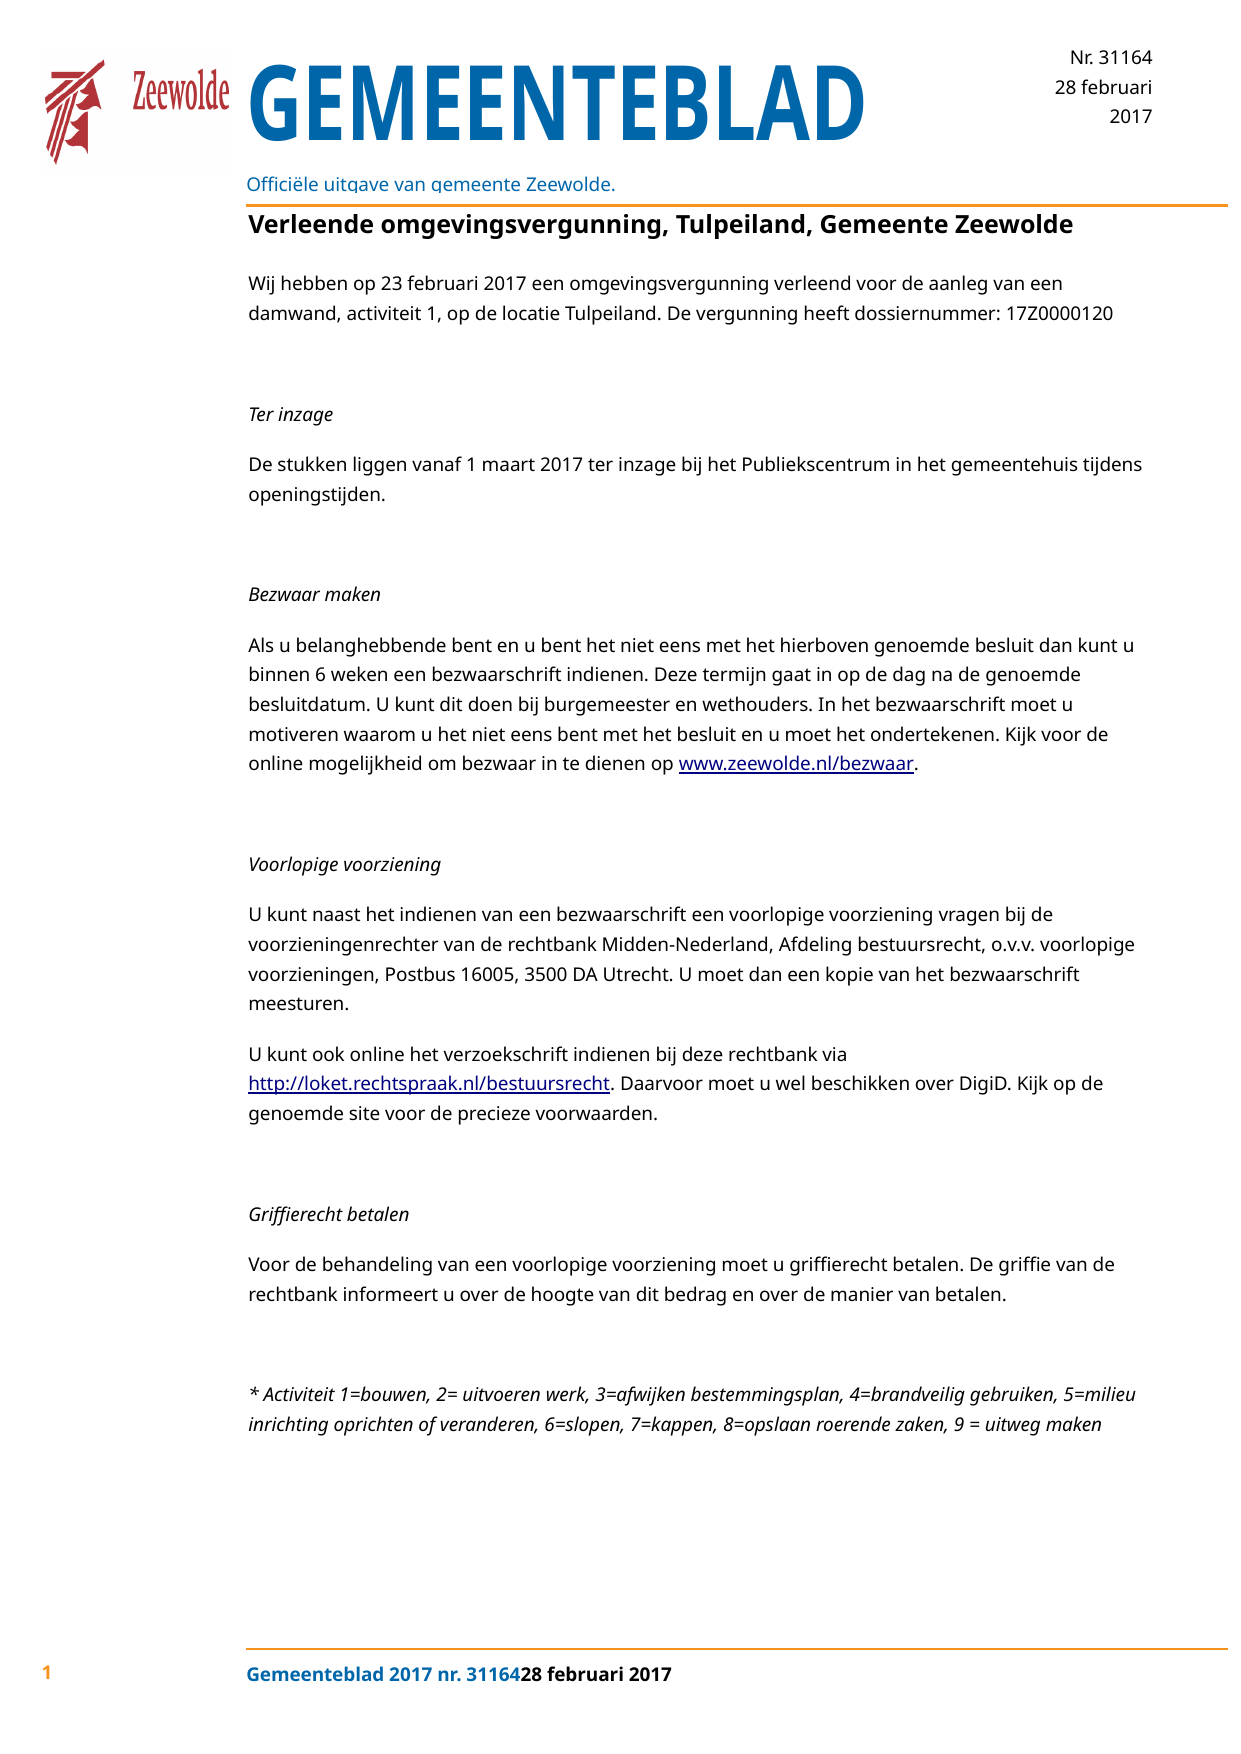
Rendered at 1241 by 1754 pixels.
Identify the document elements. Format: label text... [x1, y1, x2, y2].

text Verleende omgevingsvergunning, Tulpeiland, Gemeente Zeewolde [248, 207, 1152, 241]
text Griffierecht betalen [248, 1201, 1152, 1226]
text Voorlopige voorziening [248, 851, 1152, 877]
text U kunt naast het indienen van een bezwaarschrift een voorlopige voorziening vragen bij de voorzieningenrechter van de rechtbank Midden-Nederland, Afdeling bestuursrecht, o.v.v. voorlopige voorzieningen, Postbus 16005, 3500 DA Utrecht. U moet dan een kopie van het bezwaarschrift meesturen. [248, 902, 1152, 1016]
text Bezwaar maken [248, 582, 1152, 607]
text Ter inzage [248, 401, 1152, 426]
picture [41, 47, 231, 172]
text U kunt ook online het verzoekschrift indienen bij deze rechtbank via http://loket.rechtspraak.nl/bestuursrecht. Daarvoor moet u wel beschikken over DigiD. Kijk op de genoemde site voor de precieze voorwaarden. [248, 1041, 1152, 1126]
text Wij hebben op 23 februari 2017 een omgevingsvergunning verleend voor de aanleg van een damwand, activiteit 1, op de locatie Tulpeiland. De vergunning heeft dossiernummer: 17Z0000120 [248, 270, 1152, 326]
text Als u belanghebbende bent en u bent het niet eens met het hierboven genoemde besluit dan kunt u binnen 6 weken een bezwaarschrift indienen. Deze termijn gaat in op de dag na de genoemde besluitdatum. U kunt dit doen bij burgemeester en wethouders. In het bezwaarschrift moet u motiveren waarom u het niet eens bent met het besluit en u moet het ondertekenen. Kijk voor de online mogelijkheid om bezwaar in te dienen op www.zeewolde.nl/bezwaar. [248, 632, 1152, 776]
text De stukken liggen vanaf 1 maart 2017 ter inzage bij het Publiekscentrum in het gemeentehuis tijdens openingstijden. [248, 451, 1152, 506]
text Voor de behandeling van een voorlopige voorziening moet u griffierecht betalen. De griffie van de rechtbank informeert u over de hoogte van dit bedrag en over de manier van betalen. [248, 1251, 1152, 1306]
text * Activiteit 1=bouwen, 2= uitvoeren werk, 3=afwijken bestemmingsplan, 4=brandveilig gebruiken, 5=milieu inrichting oprichten of veranderen, 6=slopen, 7=kappen, 8=opslaan roerende zaken, 9 = uitweg maken [248, 1382, 1152, 1437]
